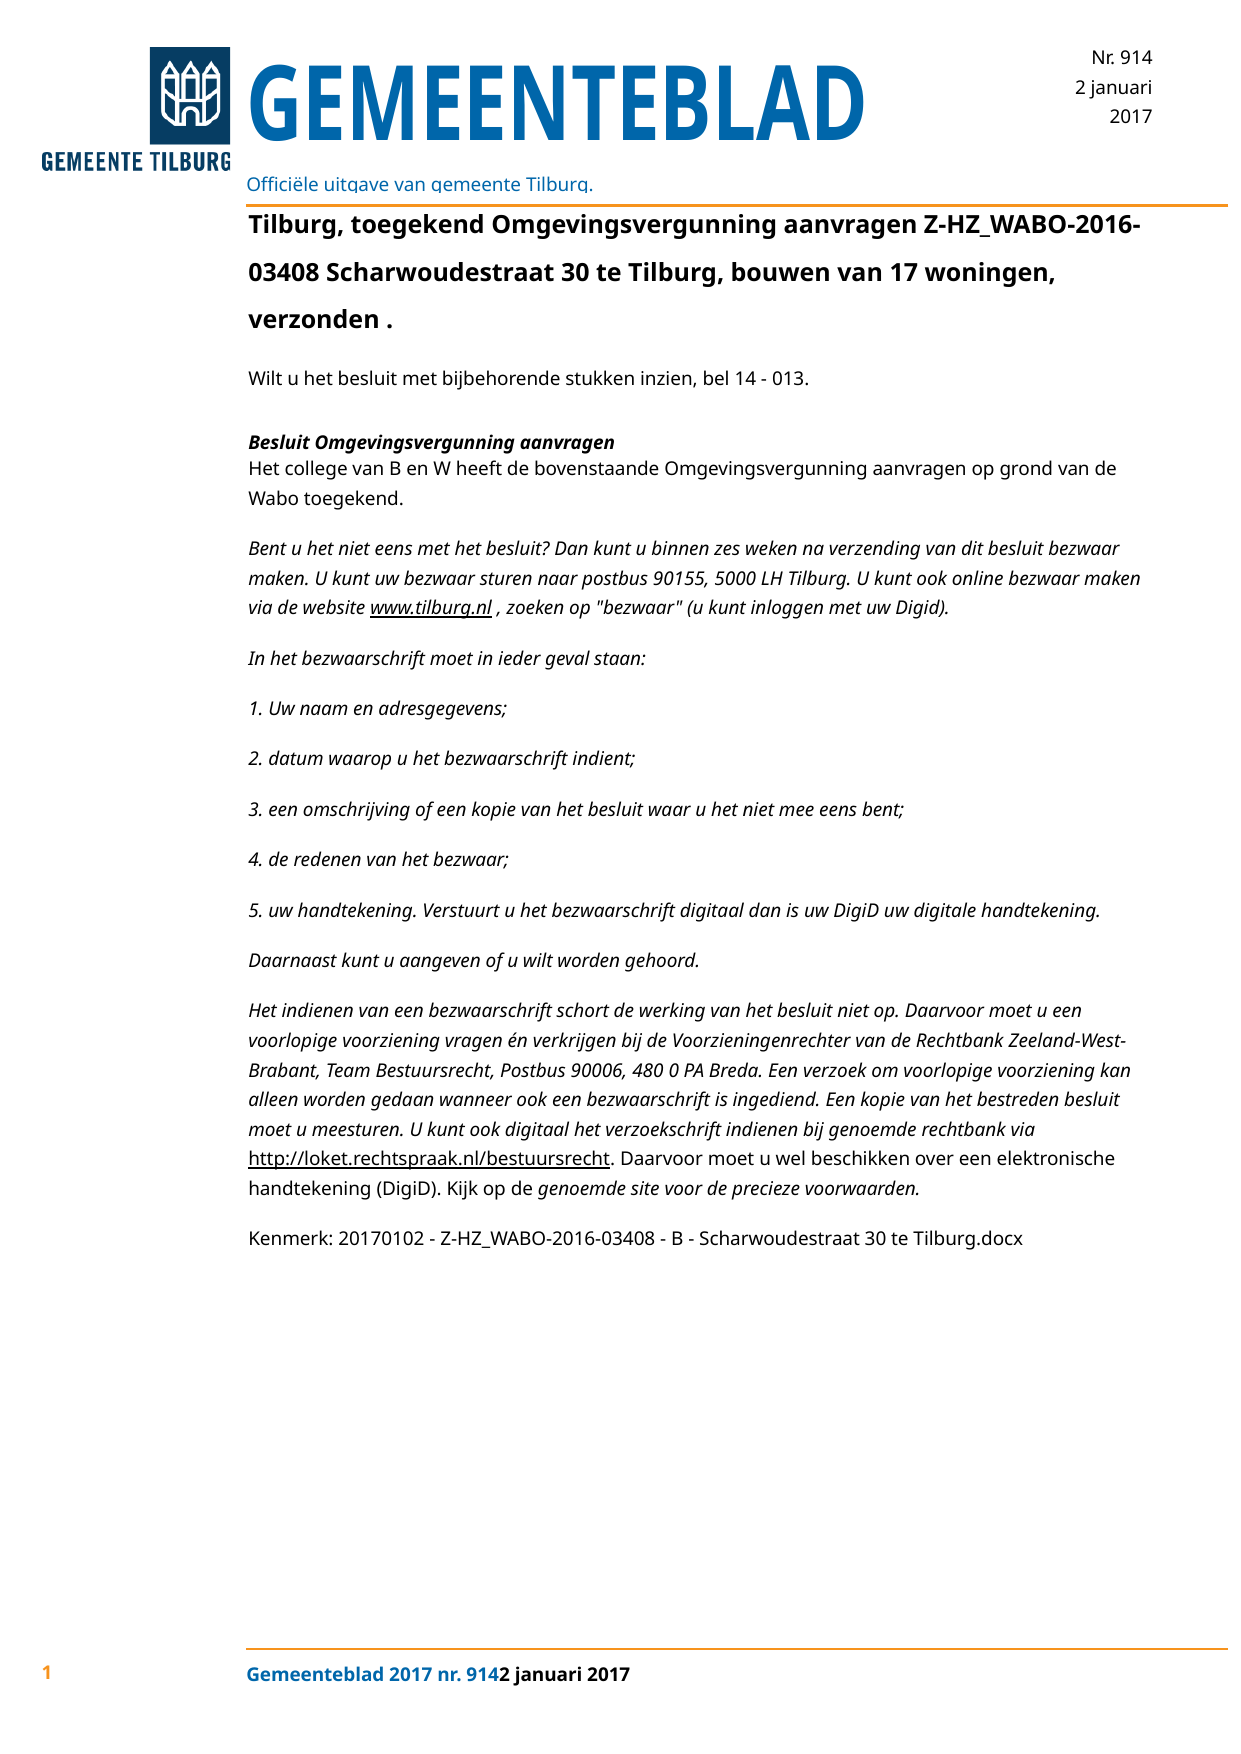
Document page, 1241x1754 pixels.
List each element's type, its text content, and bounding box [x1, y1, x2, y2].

text 1. Uw naam en adresgegevens; [248, 695, 1152, 721]
text 2. datum waarop u het bezwaarschrift indient; [248, 746, 1152, 771]
text Bent u het niet eens met het besluit? Dan kunt u binnen zes weken na verzending van dit besluit bezwaar maken. U kunt uw bezwaar sturen naar postbus 90155, 5000 LH Tilburg. U kunt ook online bezwaar maken via de website www.tilburg.nl , zoeken op "bezwaar" (u kunt inloggen met uw Digid). [248, 535, 1152, 620]
text Het indienen van een bezwaarschrift schort de werking van het besluit niet op. Daarvoor moet u een voorlopige voorziening vragen én verkrijgen bij de Voorzieningenrechter van de Rechtbank Zeeland-West-Brabant, Team Bestuursrecht, Postbus 90006, 480 0 PA Breda. Een verzoek om voorlopige voorziening kan alleen worden gedaan wanneer ook een bezwaarschrift is ingediend. Een kopie van het bestreden besluit moet u meesturen. U kunt ook digitaal het verzoekschrift indienen bij genoemde rechtbank via http://loket.rechtspraak.nl/bestuursrecht. Daarvoor moet u wel beschikken over een elektronische handtekening (DigiD). Kijk op de genoemde site voor de precieze voorwaarden. [248, 998, 1152, 1201]
text 5. uw handtekening. Verstuurt u het bezwaarschrift digitaal dan is uw DigiD uw digitale handtekening. [248, 897, 1152, 923]
text Het college van B en W heeft de bovenstaande Omgevingsvergunning aanvragen op grond van de Wabo toegekend. [248, 455, 1152, 511]
text 3. een omschrijving of een kopie van het besluit waar u het niet mee eens bent; [248, 796, 1152, 822]
text Daarnaast kunt u aangeven of u wilt worden gehoord. [248, 947, 1152, 973]
text Kenmerk: 20170102 - Z-HZ_WABO-2016-03408 - B - Scharwoudestraat 30 te Tilburg.docx [248, 1226, 1152, 1251]
text Besluit Omgevingsvergunning aanvragen [248, 429, 1152, 455]
text Wilt u het besluit met bijbehorende stukken inzien, bel 14 - 013. [248, 366, 1152, 391]
picture [41, 47, 231, 172]
text 4. de redenen van het bezwaar; [248, 846, 1152, 872]
text Tilburg, toegekend Omgevingsvergunning aanvragen Z-HZ_WABO-2016-03408 Scharwoudestraat 30 te Tilburg, bouwen van 17 woningen, verzonden . [248, 207, 1152, 336]
text In het bezwaarschrift moet in ieder geval staan: [248, 645, 1152, 671]
